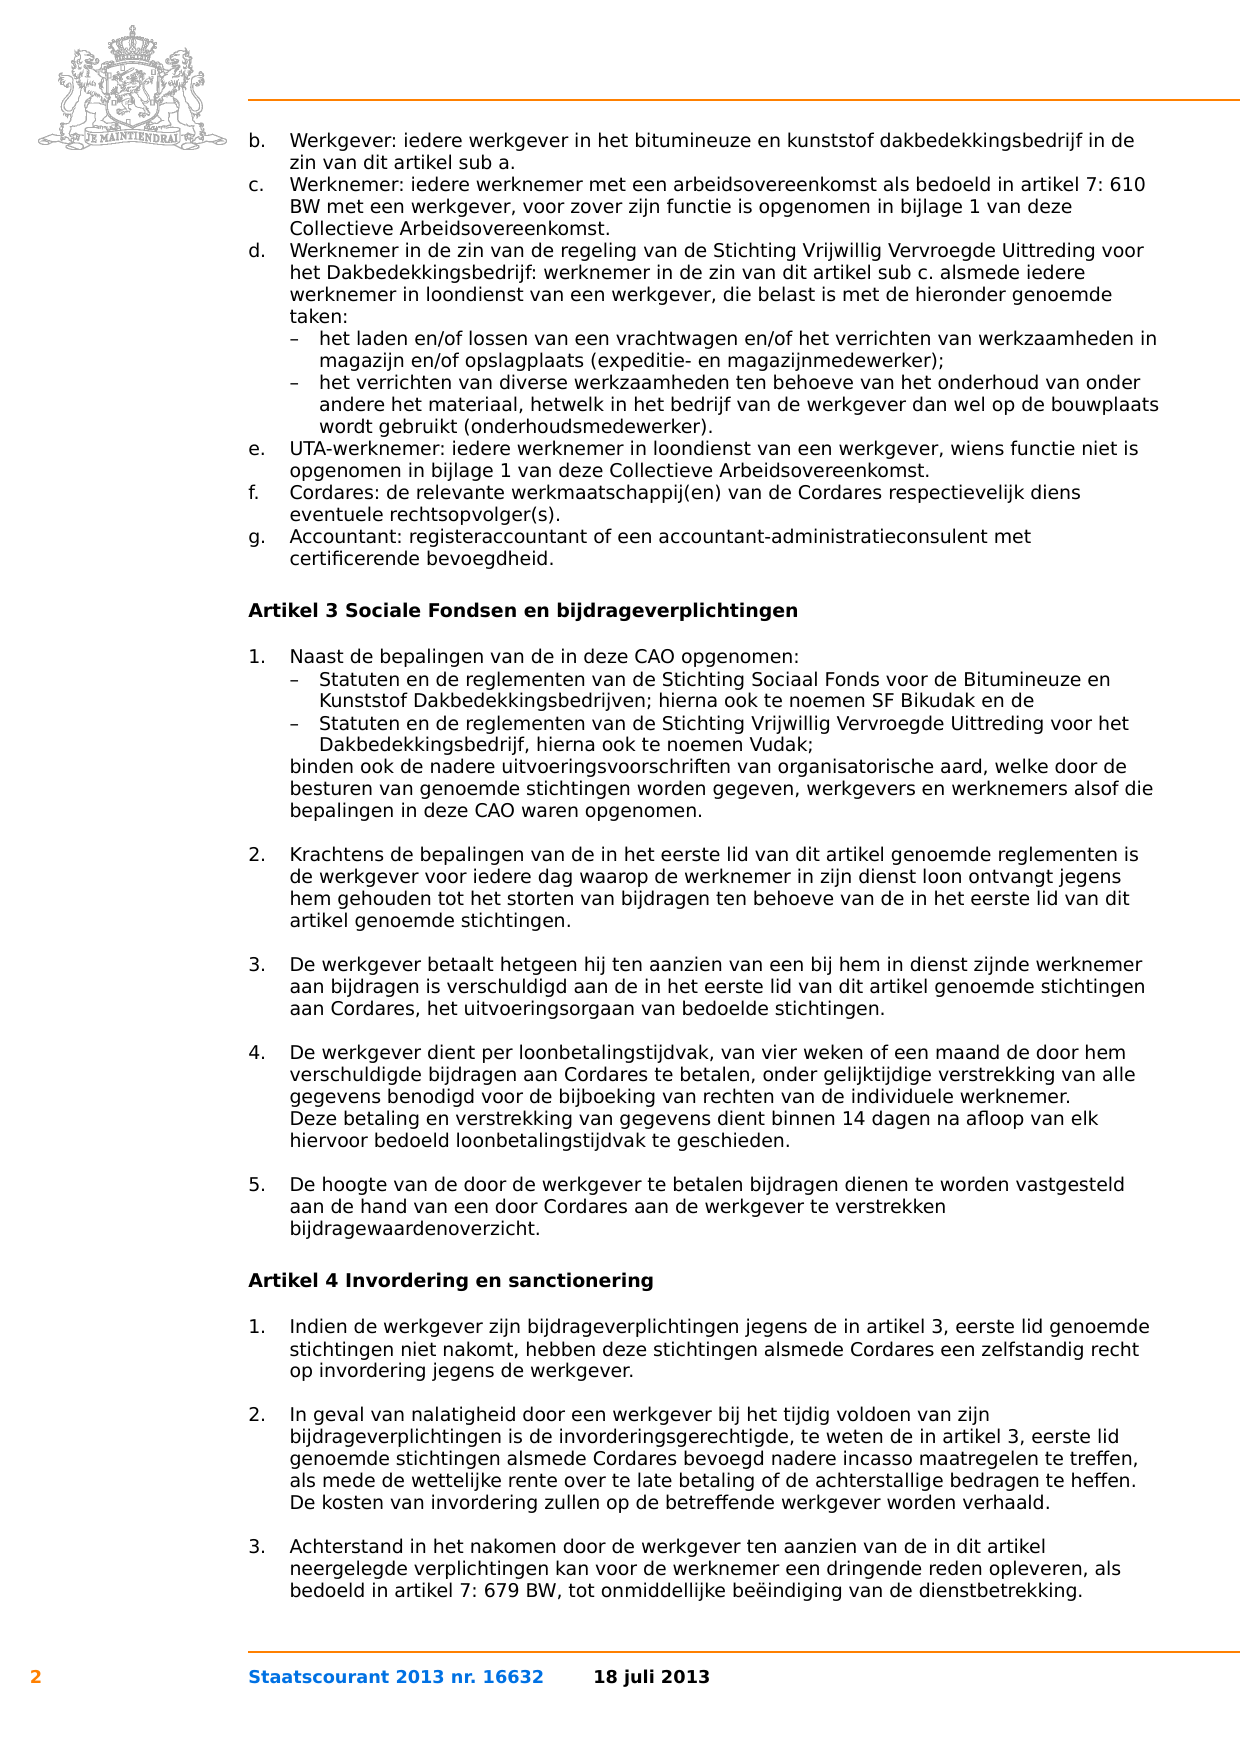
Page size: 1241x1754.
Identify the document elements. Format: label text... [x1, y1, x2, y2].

text f. Cordares: de relevante werkmaatschappij(en) van de Cordares respectievelijk diens eventuele rechtsopvolger(s). [248, 482, 1163, 526]
subtitle Artikel 4 Invordering en sanctionering [248, 1269, 1163, 1291]
text 2. Krachtens de bepalingen van de in het eerste lid van dit artikel genoemde reglementen is de werkgever voor iedere dag waarop de werknemer in zijn dienst loon ontvangt jegens hem gehouden tot het storten van bijdragen ten behoeve van de in het eerste lid van dit artikel genoemde stichtingen. [248, 844, 1163, 932]
text Deze betaling en verstrekking van gegevens dient binnen 14 dagen na afloop van elk hiervoor bedoeld loonbetalingstijdvak te geschieden. [289, 1108, 1163, 1152]
text – het laden en/of lossen van een vrachtwagen en/of het verrichten van werkzaamheden in magazijn en/of opslagplaats (expeditie- en magazijnmedewerker); [289, 328, 1163, 372]
text 2. In geval van nalatigheid door een werkgever bij het tijdig voldoen van zijn bijdrageverplichtingen is de invorderingsgerechtigde, te weten de in artikel 3, eerste lid genoemde stichtingen alsmede Cordares bevoegd nadere incasso maatregelen te treffen, als mede de wettelijke rente over te late betaling of de achterstallige bedragen te heffen. De kosten van invordering zullen op de betreffende werkgever worden verhaald. [248, 1404, 1163, 1514]
text 4. De werkgever dient per loonbetalingstijdvak, van vier weken of een maand de door hem verschuldigde bijdragen aan Cordares te betalen, onder gelijktijdige verstrekking van alle gegevens benodigd voor de bijboeking van rechten van de individuele werknemer. [248, 1042, 1163, 1108]
text 3. Achterstand in het nakomen door de werkgever ten aanzien van de in dit artikel neergelegde verplichtingen kan voor de werknemer een dringende reden opleveren, als bedoeld in artikel 7: 679 BW, tot onmiddellijke beëindiging van de dienstbetrekking. [248, 1536, 1163, 1602]
subtitle Artikel 3 Sociale Fondsen en bijdrageverplichtingen [248, 599, 1163, 621]
text binden ook de nadere uitvoeringsvoorschriften van organisatorische aard, welke door de besturen van genoemde stichtingen worden gegeven, werkgevers en werknemers alsof die bepalingen in deze CAO waren opgenomen. [289, 756, 1163, 822]
picture [38, 25, 227, 150]
text 1. Indien de werkgever zijn bijdrageverplichtingen jegens de in artikel 3, eerste lid genoemde stichtingen niet nakomt, hebben deze stichtingen alsmede Cordares een zelfstandig recht op invordering jegens de werkgever. [248, 1316, 1163, 1382]
text 3. De werkgever betaalt hetgeen hij ten aanzien van een bij hem in dienst zijnde werknemer aan bijdragen is verschuldigd aan de in het eerste lid van dit artikel genoemde stichtingen aan Cordares, het uitvoeringsorgaan van bedoelde stichtingen. [248, 954, 1163, 1020]
text – het verrichten van diverse werkzaamheden ten behoeve van het onderhoud van onder andere het materiaal, hetwelk in het bedrijf van de werkgever dan wel op de bouwplaats wordt gebruikt (onderhoudsmedewerker). [289, 372, 1163, 438]
text c. Werknemer: iedere werknemer met een arbeidsovereenkomst als bedoeld in artikel 7: 610 BW met een werkgever, voor zover zijn functie is opgenomen in bijlage 1 van deze Collectieve Arbeidsovereenkomst. [248, 174, 1163, 240]
text – Statuten en de reglementen van de Stichting Sociaal Fonds voor de Bitumineuze en Kunststof Dakbedekkingsbedrijven; hierna ook te noemen SF Bikudak en de [289, 668, 1163, 712]
text 5. De hoogte van de door de werkgever te betalen bijdragen dienen te worden vastgesteld aan de hand van een door Cordares aan de werkgever te verstrekken bijdragewaardenoverzicht. [248, 1173, 1163, 1239]
text d. Werknemer in de zin van de regeling van de Stichting Vrijwillig Vervroegde Uittreding voor het Dakbedekkingsbedrijf: werknemer in de zin van dit artikel sub c. alsmede iedere werknemer in loondienst van een werkgever, die belast is met de hieronder genoemde taken: [248, 240, 1163, 328]
text e. UTA-werknemer: iedere werknemer in loondienst van een werkgever, wiens functie niet is opgenomen in bijlage 1 van deze Collectieve Arbeidsovereenkomst. [248, 438, 1163, 482]
text g. Accountant: registeraccountant of een accountant-administratieconsulent met certificerende bevoegdheid. [248, 526, 1163, 569]
text – Statuten en de reglementen van de Stichting Vrijwillig Vervroegde Uittreding voor het Dakbedekkingsbedrijf, hierna ook te noemen Vudak; [289, 712, 1163, 756]
text 1. Naast de bepalingen van de in deze CAO opgenomen: [248, 646, 1163, 668]
text b. Werkgever: iedere werkgever in het bitumineuze en kunststof dakbedekkingsbedrijf in de zin van dit artikel sub a. [248, 130, 1163, 174]
